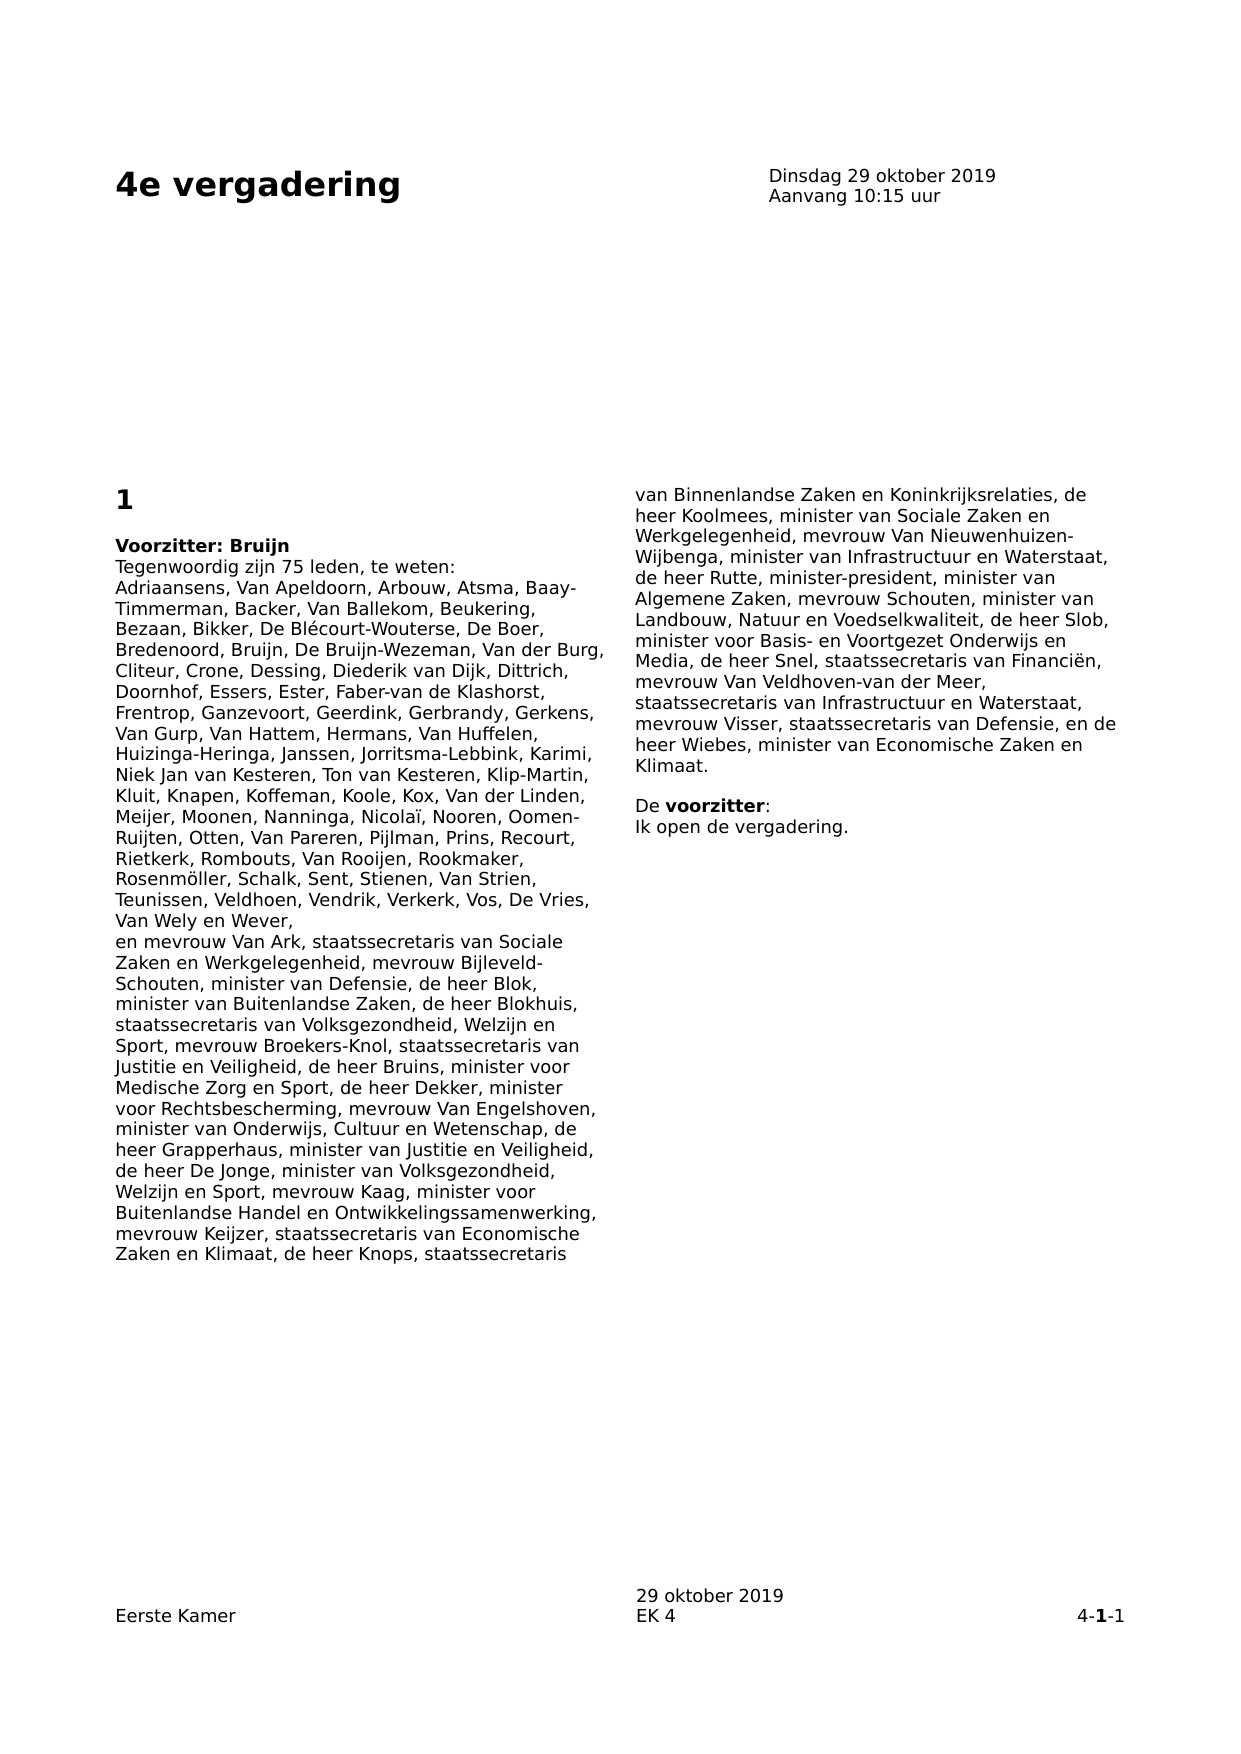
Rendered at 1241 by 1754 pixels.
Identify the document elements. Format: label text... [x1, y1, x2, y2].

title 1 [115, 484, 605, 516]
text Adriaansens, Van Apeldoorn, Arbouw, Atsma, Baay-Timmerman, Backer, Van Ballekom, Beukering, Bezaan, Bikker, De Blécourt-Wouterse, De Boer, Bredenoord, Bruijn, De Bruijn-Wezeman, Van der Burg, Cliteur, Crone, Dessing, Diederik van Dijk, Dittrich, Doornhof, Essers, Ester, Faber-van de Klashorst, Frentrop, Ganzevoort, Geerdink, Gerbrandy, Gerkens, Van Gurp, Van Hattem, Hermans, Van Huffelen, Huizinga-Heringa, Janssen, Jorritsma-Lebbink, Karimi, Niek Jan van Kesteren, Ton van Kesteren, Klip-Martin, Kluit, Knapen, Koffeman, Koole, Kox, Van der Linden, Meijer, Moonen, Nanninga, Nicolaï, Nooren, Oomen-Ruijten, Otten, Van Pareren, Pijlman, Prins, Recourt, Rietkerk, Rombouts, Van Rooijen, Rookmaker, Rosenmöller, Schalk, Sent, Stienen, Van Strien, Teunissen, Veldhoen, Vendrik, Verkerk, Vos, De Vries, Van Wely en Wever, [115, 577, 605, 932]
text Tegenwoordig zijn 75 leden, te weten: [115, 557, 605, 577]
text Ik open de vergadering. [635, 817, 1125, 838]
text en mevrouw Van Ark, staatssecretaris van Sociale Zaken en Werkgelegenheid, mevrouw Bijleveld-Schouten, minister van Defensie, de heer Blok, minister van Buitenlandse Zaken, de heer Blokhuis, staatssecretaris van Volksgezondheid, Welzijn en Sport, mevrouw Broekers-Knol, staatssecretaris van Justitie en Veiligheid, de heer Bruins, minister voor Medische Zorg en Sport, de heer Dekker, minister voor Rechtsbescherming, mevrouw Van Engelshoven, minister van Onderwijs, Cultuur en Wetenschap, de heer Grapperhaus, minister van Justitie en Veiligheid, de heer De Jonge, minister van Volksgezondheid, Welzijn en Sport, mevrouw Kaag, minister voor Buitenlandse Handel en Ontwikkelingssamenwerking, mevrouw Keijzer, staatssecretaris van Economische Zaken en Klimaat, de heer Knops, staatssecretaris [115, 932, 605, 1265]
text van Binnenlandse Zaken en Koninkrijksrelaties, de heer Koolmees, minister van Sociale Zaken en Werkgelegenheid, mevrouw Van Nieuwenhuizen-Wijbenga, minister van Infrastructuur en Waterstaat, de heer Rutte, minister-president, minister van Algemene Zaken, mevrouw Schouten, minister van Landbouw, Natuur en Voedselkwaliteit, de heer Slob, minister voor Basis- en Voortgezet Onderwijs en Media, de heer Snel, staatssecretaris van Financiën, mevrouw Van Veldhoven-van der Meer, staatssecretaris van Infrastructuur en Waterstaat, mevrouw Visser, staatssecretaris van Defensie, en de heer Wiebes, minister van Economische Zaken en Klimaat. [635, 484, 1125, 776]
table_header Dinsdag 29 oktober 2019 [769, 165, 1125, 186]
table_header 4e vergadering [115, 165, 768, 207]
text Voorzitter: Bruijn [115, 536, 605, 557]
table_cell Aanvang 10:15 uur [769, 186, 1125, 207]
text De voorzitter: [635, 796, 1125, 817]
